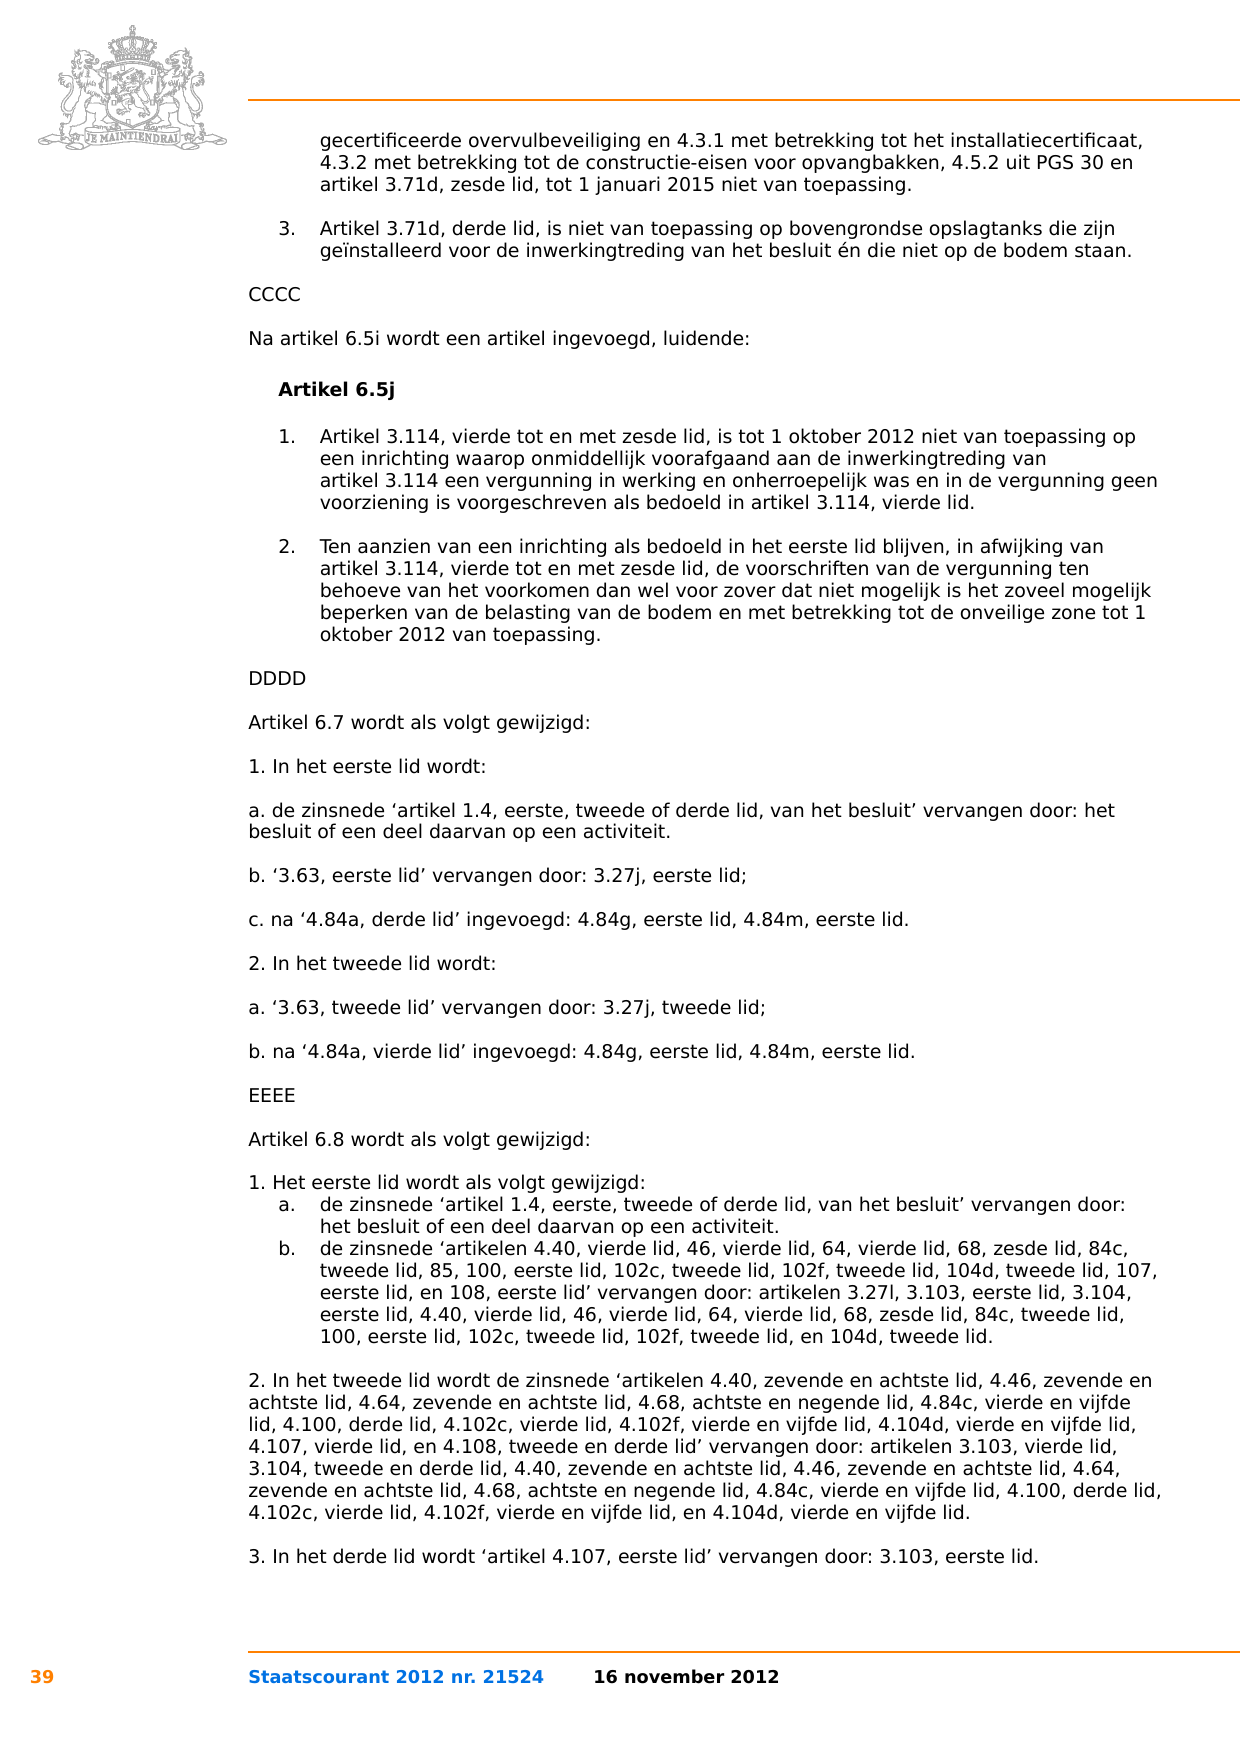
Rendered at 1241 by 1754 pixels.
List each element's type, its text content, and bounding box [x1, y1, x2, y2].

text DDDD [248, 668, 1163, 690]
text 2. Ten aanzien van een inrichting als bedoeld in het eerste lid blijven, in afwijking van artikel 3.114, vierde tot en met zesde lid, de voorschriften van de vergunning ten behoeve van het voorkomen dan wel voor zover dat niet mogelijk is het zoveel mogelijk beperken van de belasting van de bodem en met betrekking tot de onveilige zone tot 1 oktober 2012 van toepassing. [278, 536, 1163, 646]
text 2. In het tweede lid wordt de zinsnede ‘artikelen 4.40, zevende en achtste lid, 4.46, zevende en achtste lid, 4.64, zevende en achtste lid, 4.68, achtste en negende lid, 4.84c, vierde en vijfde lid, 4.100, derde lid, 4.102c, vierde lid, 4.102f, vierde en vijfde lid, 4.104d, vierde en vijfde lid, 4.107, vierde lid, en 4.108, tweede en derde lid’ vervangen door: artikelen 3.103, vierde lid, 3.104, tweede en derde lid, 4.40, zevende en achtste lid, 4.46, zevende en achtste lid, 4.64, zevende en achtste lid, 4.68, achtste en negende lid, 4.84c, vierde en vijfde lid, 4.100, derde lid, 4.102c, vierde lid, 4.102f, vierde en vijfde lid, en 4.104d, vierde en vijfde lid. [248, 1370, 1163, 1524]
text 3. Artikel 3.71d, derde lid, is niet van toepassing op bovengrondse opslagtanks die zijn geïnstalleerd voor de inwerkingtreding van het besluit én die niet op de bodem staan. [278, 218, 1163, 262]
text a. ‘3.63, tweede lid’ vervangen door: 3.27j, tweede lid; [248, 997, 1163, 1019]
text 1. In het eerste lid wordt: [248, 756, 1163, 778]
text 1. Artikel 3.114, vierde tot en met zesde lid, is tot 1 oktober 2012 niet van toepassing op een inrichting waarop onmiddellijk voorafgaand aan de inwerkingtreding van artikel 3.114 een vergunning in werking en onherroepelijk was en in de vergunning geen voorziening is voorgeschreven als bedoeld in artikel 3.114, vierde lid. [278, 426, 1163, 514]
text Artikel 6.8 wordt als volgt gewijzigd: [248, 1128, 1163, 1150]
text Na artikel 6.5i wordt een artikel ingevoegd, luidende: [248, 327, 1163, 349]
text gecertificeerde overvulbeveiliging en 4.3.1 met betrekking tot het installatiecertificaat, 4.3.2 met betrekking tot de constructie-eisen voor opvangbakken, 4.5.2 uit PGS 30 en artikel 3.71d, zesde lid, tot 1 januari 2015 niet van toepassing. [278, 130, 1163, 196]
text 1. Het eerste lid wordt als volgt gewijzigd: [248, 1172, 1163, 1194]
text b. de zinsnede ‘artikelen 4.40, vierde lid, 46, vierde lid, 64, vierde lid, 68, zesde lid, 84c, tweede lid, 85, 100, eerste lid, 102c, tweede lid, 102f, tweede lid, 104d, tweede lid, 107, eerste lid, en 108, eerste lid’ vervangen door: artikelen 3.27l, 3.103, eerste lid, 3.104, eerste lid, 4.40, vierde lid, 46, vierde lid, 64, vierde lid, 68, zesde lid, 84c, tweede lid, 100, eerste lid, 102c, tweede lid, 102f, tweede lid, en 104d, tweede lid. [278, 1238, 1163, 1348]
text Artikel 6.7 wordt als volgt gewijzigd: [248, 712, 1163, 734]
text 3. In het derde lid wordt ‘artikel 4.107, eerste lid’ vervangen door: 3.103, eerste lid. [248, 1546, 1163, 1568]
text a. de zinsnede ‘artikel 1.4, eerste, tweede of derde lid, van het besluit’ vervangen door: het besluit of een deel daarvan op een activiteit. [248, 799, 1163, 843]
text CCCC [248, 283, 1163, 306]
text 2. In het tweede lid wordt: [248, 953, 1163, 975]
subtitle Artikel 6.5j [278, 379, 1163, 401]
text b. na ‘4.84a, vierde lid’ ingevoegd: 4.84g, eerste lid, 4.84m, eerste lid. [248, 1041, 1163, 1063]
text b. ‘3.63, eerste lid’ vervangen door: 3.27j, eerste lid; [248, 865, 1163, 887]
text EEEE [248, 1084, 1163, 1107]
text a. de zinsnede ‘artikel 1.4, eerste, tweede of derde lid, van het besluit’ vervangen door: het besluit of een deel daarvan op een activiteit. [278, 1194, 1163, 1238]
text c. na ‘4.84a, derde lid’ ingevoegd: 4.84g, eerste lid, 4.84m, eerste lid. [248, 909, 1163, 931]
picture [38, 25, 227, 150]
